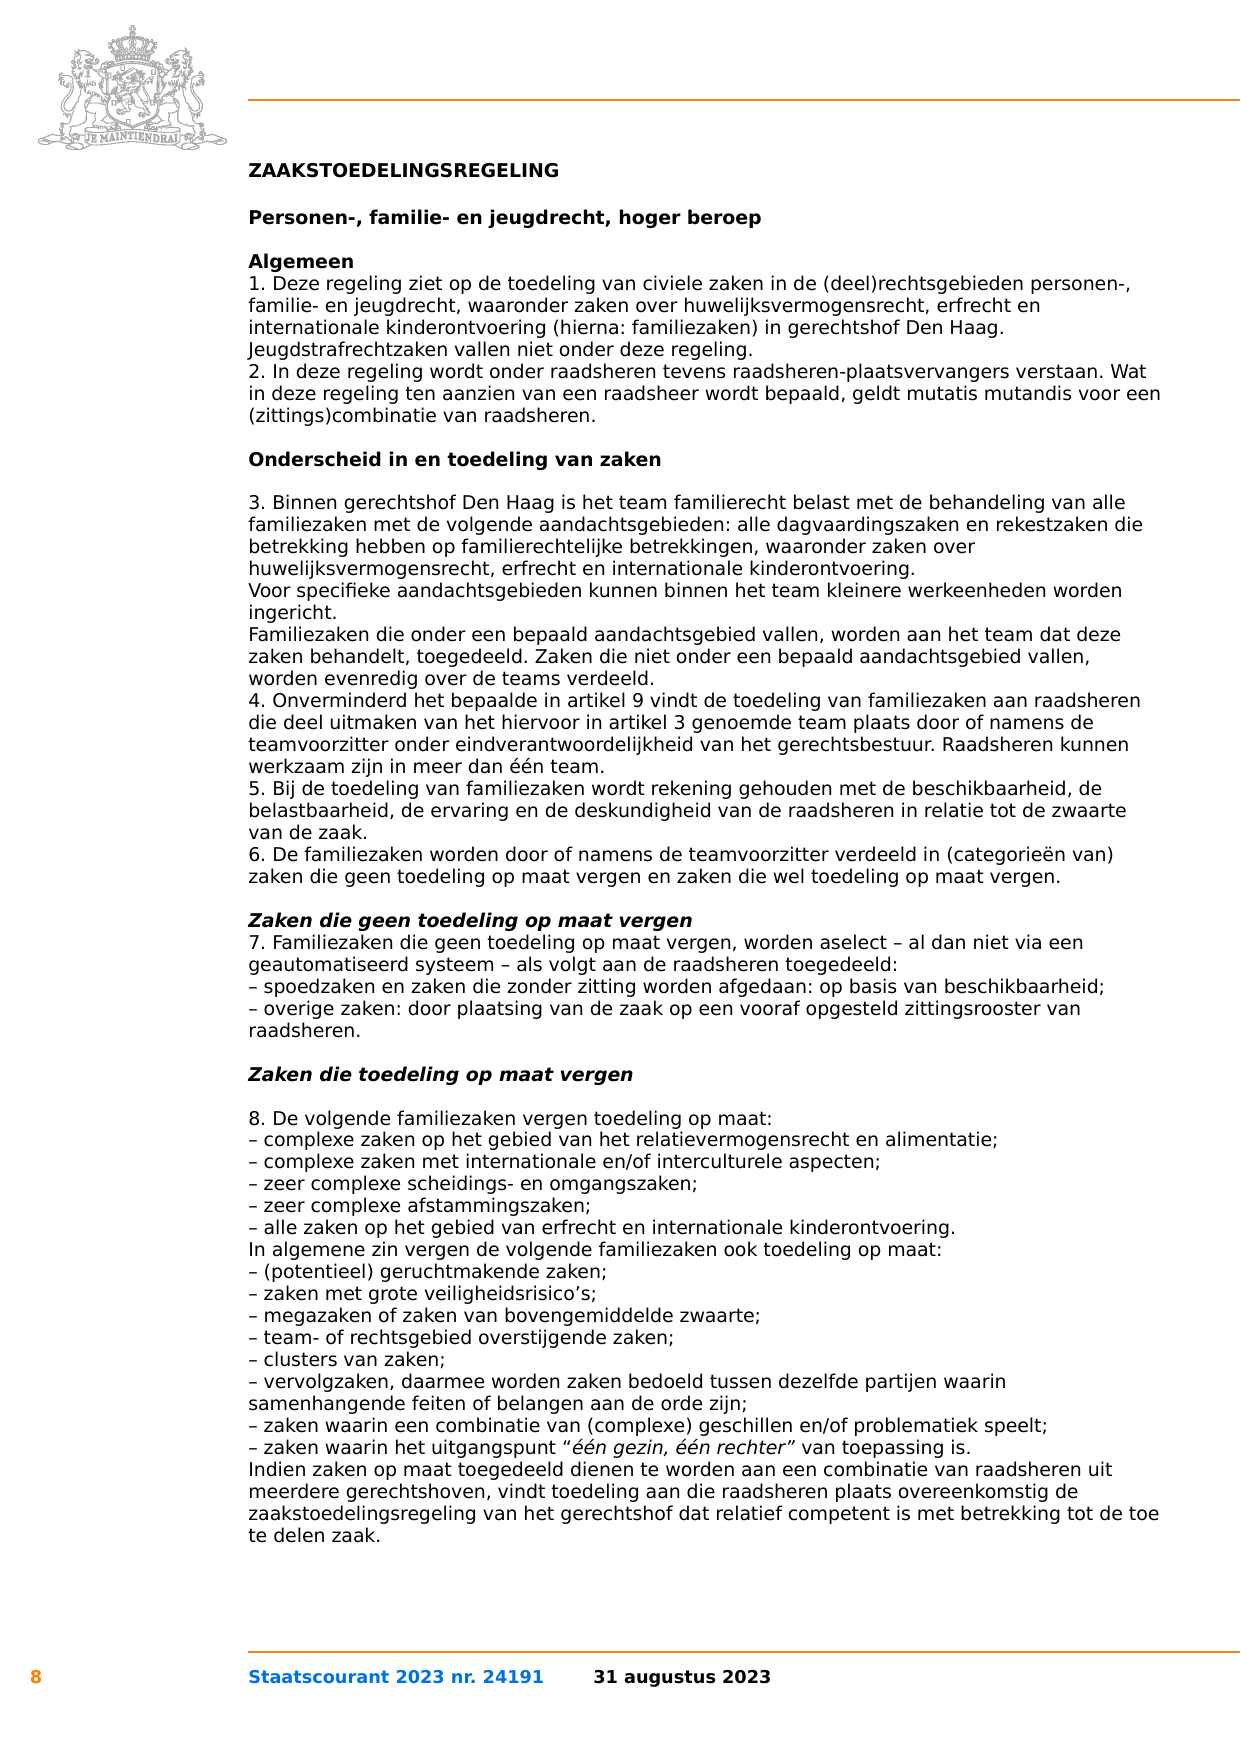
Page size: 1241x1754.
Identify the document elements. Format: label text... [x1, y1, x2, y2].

text – zaken met grote veiligheidsrisico’s; [248, 1283, 1163, 1305]
text – spoedzaken en zaken die zonder zitting worden afgedaan: op basis van beschikbaarheid; [248, 976, 1163, 998]
text – vervolgzaken, daarmee worden zaken bedoeld tussen dezelfde partijen waarin samenhangende feiten of belangen aan de orde zijn; [248, 1371, 1163, 1415]
subtitle Zaken die geen toedeling op maat vergen [248, 910, 1163, 932]
text – (potentieel) geruchtmakende zaken; [248, 1261, 1163, 1283]
subtitle Zaken die toedeling op maat vergen [248, 1063, 1163, 1086]
text – zeer complexe afstammingszaken; [248, 1195, 1163, 1217]
text – clusters van zaken; [248, 1349, 1163, 1371]
text Indien zaken op maat toegedeeld dienen te worden aan een combinatie van raadsheren uit meerdere gerechtshoven, vindt toedeling aan die raadsheren plaats overeenkomstig de zaakstoedelingsregeling van het gerechtshof dat relatief competent is met betrekking tot de toe te delen zaak. [248, 1459, 1163, 1547]
text – zaken waarin een combinatie van (complexe) geschillen en/of problematiek speelt; [248, 1415, 1163, 1437]
text Voor specifieke aandachtsgebieden kunnen binnen het team kleinere werkeenheden worden ingericht. [248, 580, 1163, 624]
text Familiezaken die onder een bepaald aandachtsgebied vallen, worden aan het team dat deze zaken behandelt, toegedeeld. Zaken die niet onder een bepaald aandachtsgebied vallen, worden evenredig over de teams verdeeld. [248, 624, 1163, 690]
picture [38, 25, 227, 150]
text – alle zaken op het gebied van erfrecht en internationale kinderontvoering. [248, 1217, 1163, 1239]
text – complexe zaken op het gebied van het relatievermogensrecht en alimentatie; [248, 1129, 1163, 1151]
text – zeer complexe scheidings- en omgangszaken; [248, 1173, 1163, 1195]
text 7. Familiezaken die geen toedeling op maat vergen, worden aselect – al dan niet via een geautomatiseerd systeem – als volgt aan de raadsheren toegedeeld: [248, 932, 1163, 976]
text – team- of rechtsgebied overstijgende zaken; [248, 1327, 1163, 1349]
text 2. In deze regeling wordt onder raadsheren tevens raadsheren-plaatsvervangers verstaan. Wat in deze regeling ten aanzien van een raadsheer wordt bepaald, geldt mutatis mutandis voor een (zittings)combinatie van raadsheren. [248, 361, 1163, 427]
text 8. De volgende familiezaken vergen toedeling op maat: [248, 1107, 1163, 1129]
subtitle Onderscheid in en toedeling van zaken [248, 448, 1163, 470]
text 5. Bij de toedeling van familiezaken wordt rekening gehouden met de beschikbaarheid, de belastbaarheid, de ervaring en de deskundigheid van de raadsheren in relatie tot de zwaarte van de zaak. [248, 778, 1163, 844]
text – overige zaken: door plaatsing van de zaak op een vooraf opgesteld zittingsrooster van raadsheren. [248, 998, 1163, 1042]
text 6. De familiezaken worden door of namens de teamvoorzitter verdeeld in (categorieën van) zaken die geen toedeling op maat vergen en zaken die wel toedeling op maat vergen. [248, 844, 1163, 888]
text – megazaken of zaken van bovengemiddelde zwaarte; [248, 1305, 1163, 1327]
text – complexe zaken met internationale en/of interculturele aspecten; [248, 1151, 1163, 1173]
text In algemene zin vergen de volgende familiezaken ook toedeling op maat: [248, 1239, 1163, 1261]
text 4. Onverminderd het bepaalde in artikel 9 vindt de toedeling van familiezaken aan raadsheren die deel uitmaken van het hiervoor in artikel 3 genoemde team plaats door of namens de teamvoorzitter onder eindverantwoordelijkheid van het gerechtsbestuur. Raadsheren kunnen werkzaam zijn in meer dan één team. [248, 690, 1163, 778]
text 1. Deze regeling ziet op de toedeling van civiele zaken in de (deel)rechtsgebieden personen-, familie- en jeugdrecht, waaronder zaken over huwelijksvermogensrecht, erfrecht en internationale kinderontvoering (hierna: familiezaken) in gerechtshof Den Haag. Jeugdstrafrechtzaken vallen niet onder deze regeling. [248, 273, 1163, 361]
subtitle Algemeen [248, 251, 1163, 273]
text 3. Binnen gerechtshof Den Haag is het team familierecht belast met de behandeling van alle familiezaken met de volgende aandachtsgebieden: alle dagvaardingszaken en rekestzaken die betrekking hebben op familierechtelijke betrekkingen, waaronder zaken over huwelijksvermogensrecht, erfrecht en internationale kinderontvoering. [248, 492, 1163, 580]
text Personen-, familie- en jeugdrecht, hoger beroep [248, 207, 1163, 229]
subtitle ZAAKSTOEDELINGSREGELING [248, 160, 1163, 182]
text – zaken waarin het uitgangspunt “één gezin, één rechter” van toepassing is. [248, 1437, 1163, 1459]
